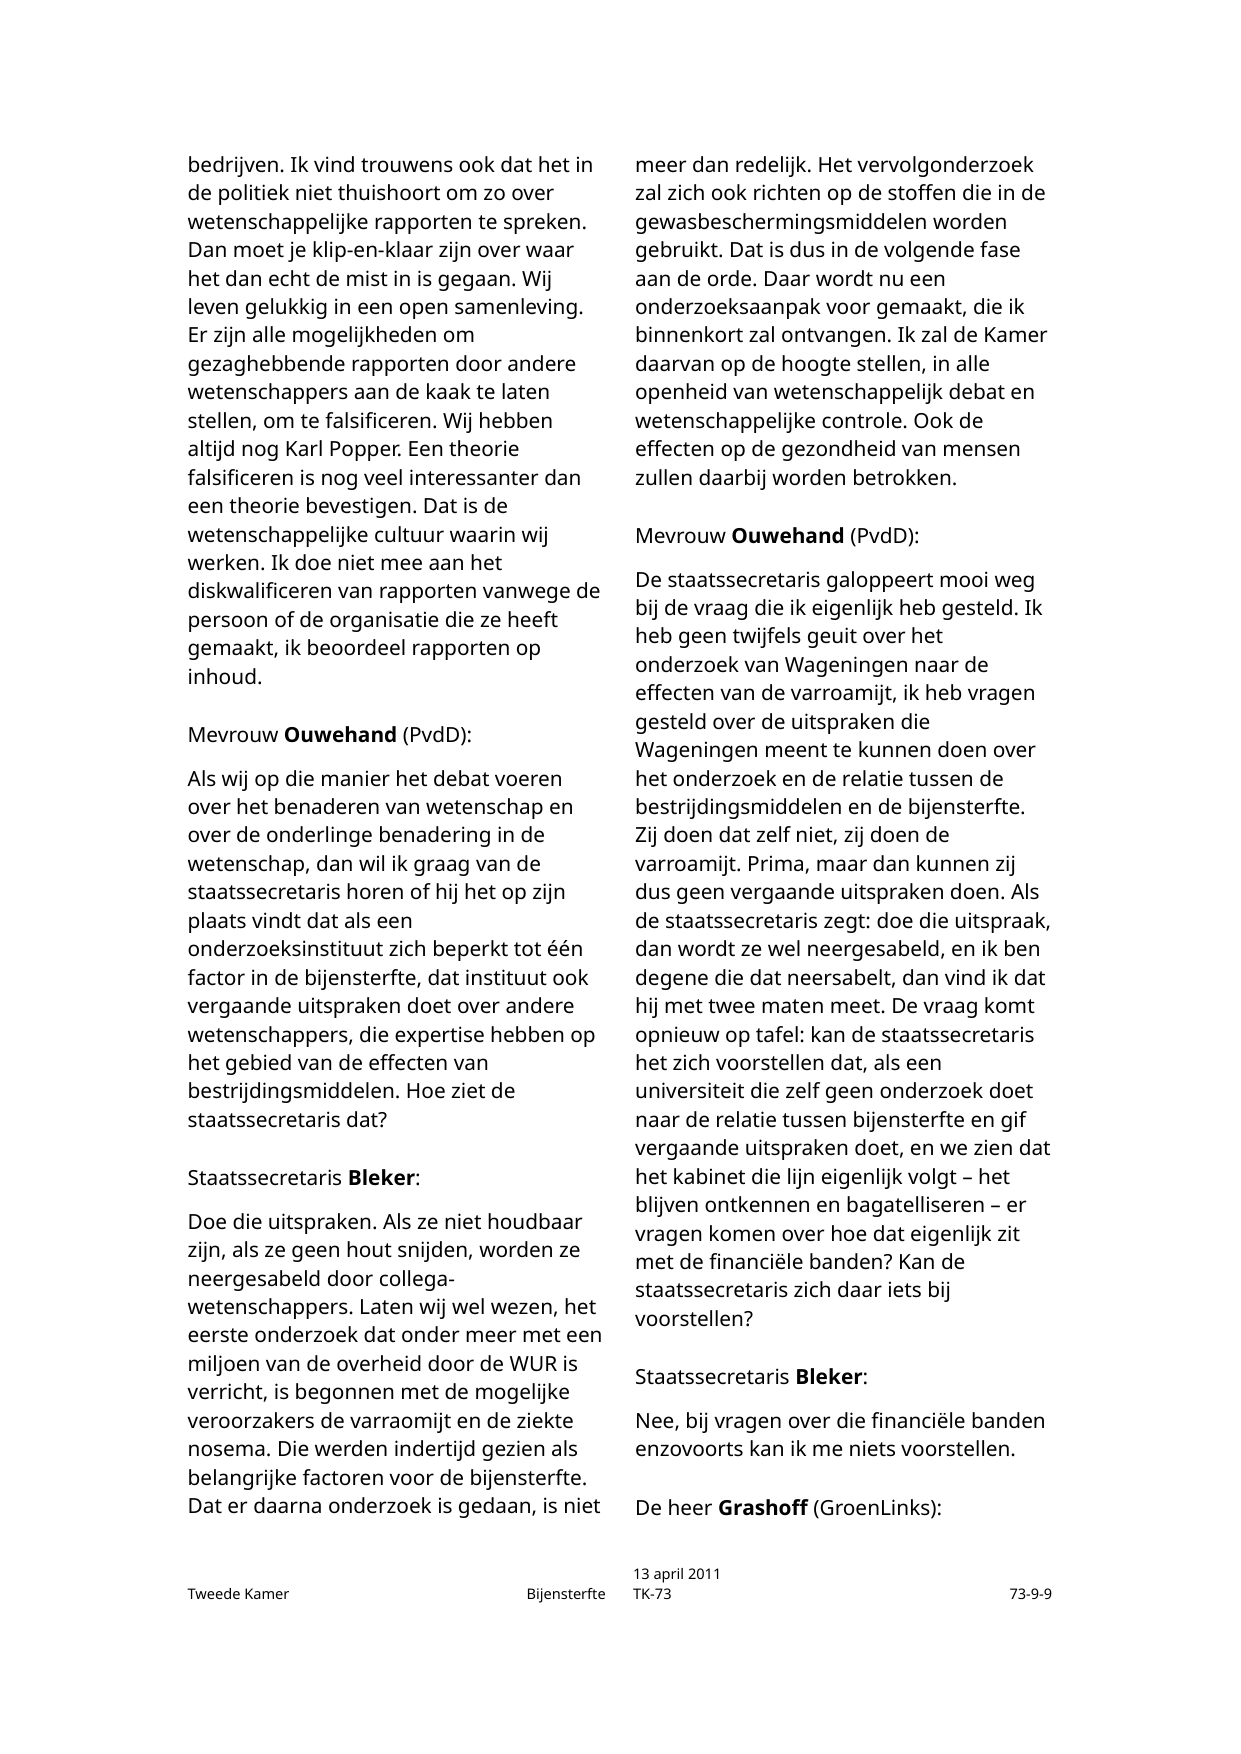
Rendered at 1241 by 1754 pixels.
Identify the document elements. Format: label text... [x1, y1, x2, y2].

text bedrijven. Ik vind trouwens ook dat het in de politiek niet thuishoort om zo over wetenschappelijke rapporten te spreken. Dan moet je klip-en-klaar zijn over waar het dan echt de mist in is gegaan. Wij leven gelukkig in een open samenleving. Er zijn alle mogelijkheden om gezaghebbende rapporten door andere wetenschappers aan de kaak te laten stellen, om te falsificeren. Wij hebben altijd nog Karl Popper. Een theorie falsificeren is nog veel interessanter dan een theorie bevestigen. Dat is de wetenschappelijke cultuur waarin wij werken. Ik doe niet mee aan het diskwalificeren van rapporten vanwege de persoon of de organisatie die ze heeft gemaakt, ik beoordeel rapporten op inhoud. [187, 150, 605, 690]
text Mevrouw Ouwehand (PvdD): [187, 720, 605, 749]
text Mevrouw Ouwehand (PvdD): [635, 521, 1053, 550]
text De heer Grashoff (GroenLinks): [635, 1493, 1053, 1521]
text Staatssecretaris Bleker: [635, 1362, 1053, 1391]
text Als wij op die manier het debat voeren over het benaderen van wetenschap en over de onderlinge benadering in de wetenschap, dan wil ik graag van de staatssecretaris horen of hij het op zijn plaats vindt dat als een onderzoeksinstituut zich beperkt tot één factor in de bijensterfte, dat instituut ook vergaande uitspraken doet over andere wetenschappers, die expertise hebben op het gebied van de effecten van bestrijdingsmiddelen. Hoe ziet de staatssecretaris dat? [187, 764, 605, 1133]
text De staatssecretaris galoppeert mooi weg bij de vraag die ik eigenlijk heb gesteld. Ik heb geen twijfels geuit over het onderzoek van Wageningen naar de effecten van de varroamijt, ik heb vragen gesteld over de uitspraken die Wageningen meent te kunnen doen over het onderzoek en de relatie tussen de bestrijdingsmiddelen en de bijensterfte. Zij doen dat zelf niet, zij doen de varroamijt. Prima, maar dan kunnen zij dus geen vergaande uitspraken doen. Als de staatssecretaris zegt: doe die uitspraak, dan wordt ze wel neergesabeld, en ik ben degene die dat neersabelt, dan vind ik dat hij met twee maten meet. De vraag komt opnieuw op tafel: kan de staatssecretaris het zich voorstellen dat, als een universiteit die zelf geen onderzoek doet naar de relatie tussen bijensterfte en gif vergaande uitspraken doet, en we zien dat het kabinet die lijn eigenlijk volgt – het blijven ontkennen en bagatelliseren – er vragen komen over hoe dat eigenlijk zit met de financiële banden? Kan de staatssecretaris zich daar iets bij voorstellen? [635, 565, 1053, 1332]
text meer dan redelijk. Het vervolgonderzoek zal zich ook richten op de stoffen die in de gewasbeschermingsmiddelen worden gebruikt. Dat is dus in de volgende fase aan de orde. Daar wordt nu een onderzoeksaanpak voor gemaakt, die ik binnenkort zal ontvangen. Ik zal de Kamer daarvan op de hoogte stellen, in alle openheid van wetenschappelijk debat en wetenschappelijke controle. Ook de effecten op de gezondheid van mensen zullen daarbij worden betrokken. [635, 150, 1053, 491]
text Nee, bij vragen over die financiële banden enzovoorts kan ik me niets voorstellen. [635, 1406, 1053, 1463]
text Staatssecretaris Bleker: [187, 1163, 605, 1192]
text Doe die uitspraken. Als ze niet houdbaar zijn, als ze geen hout snijden, worden ze neergesabeld door collega-wetenschappers. Laten wij wel wezen, het eerste onderzoek dat onder meer met een miljoen van de overheid door de WUR is verricht, is begonnen met de mogelijke veroorzakers de varraomijt en de ziekte nosema. Die werden indertijd gezien als belangrijke factoren voor de bijensterfte. Dat er daarna onderzoek is gedaan, is niet [187, 1207, 605, 1520]
